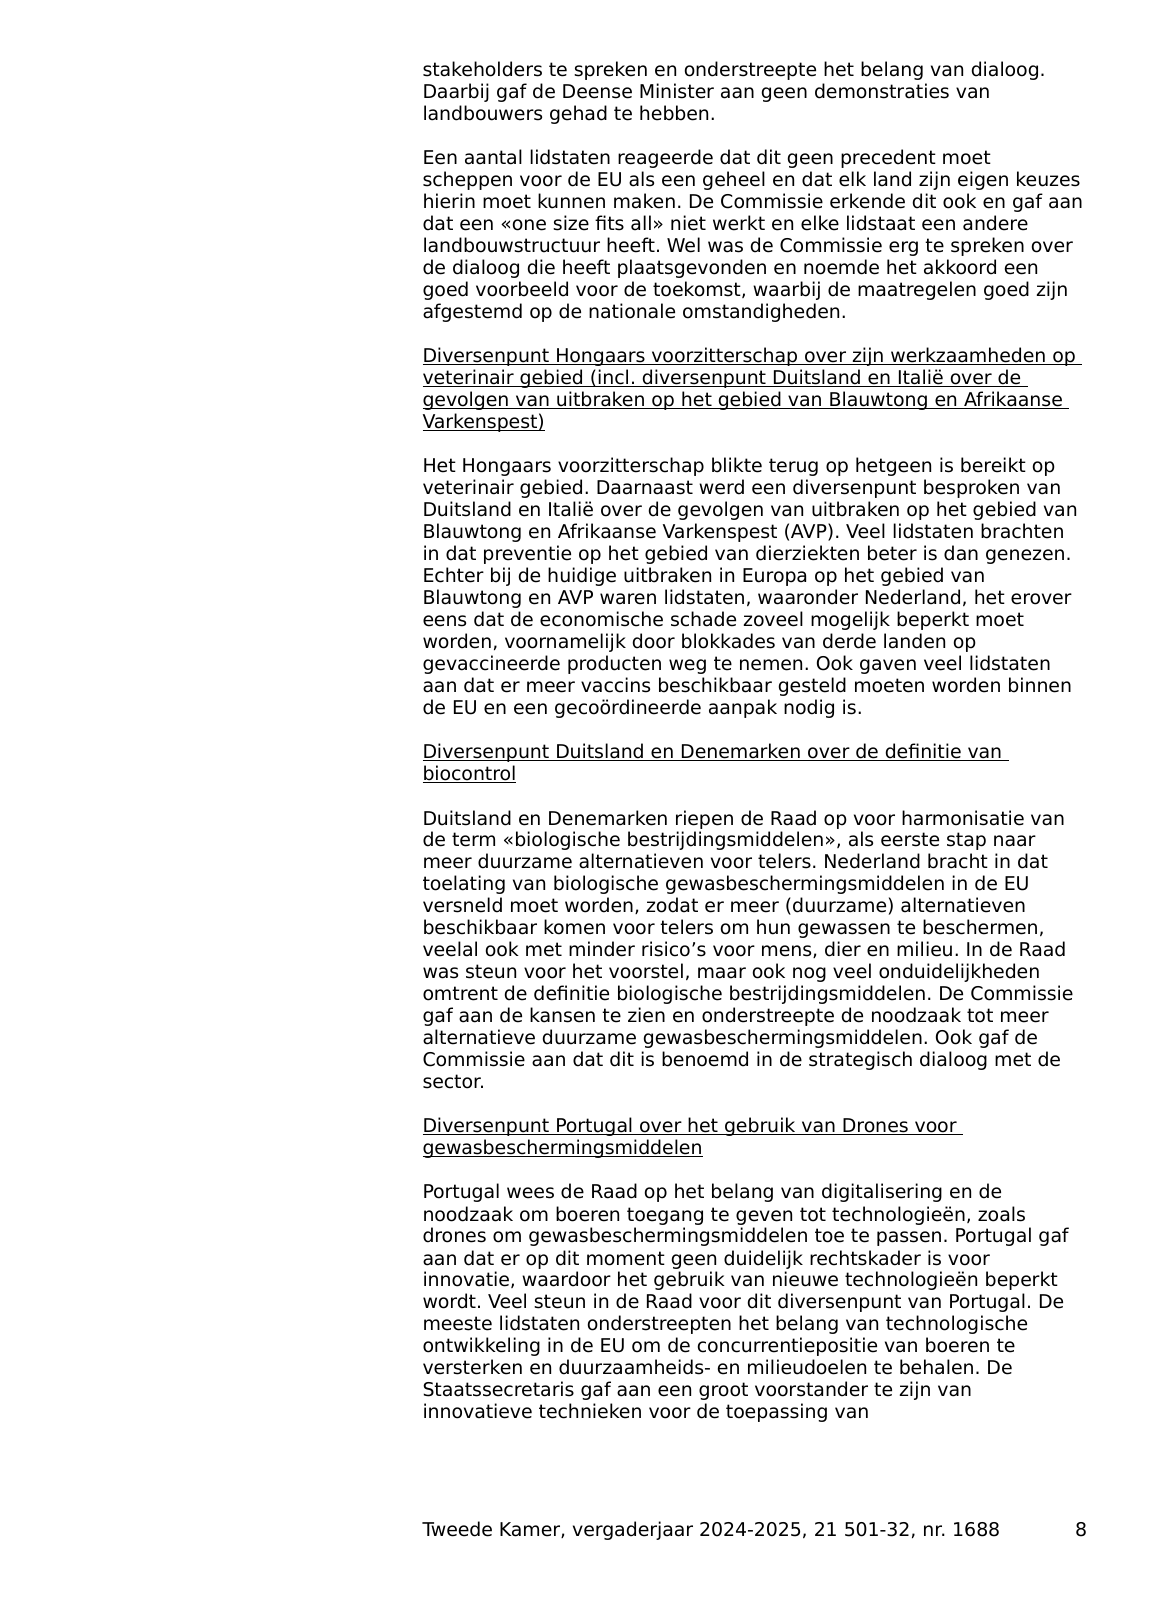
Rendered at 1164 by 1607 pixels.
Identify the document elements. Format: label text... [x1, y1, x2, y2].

text Duitsland en Denemarken riepen de Raad op voor harmonisatie van de term «biologische bestrijdingsmiddelen», als eerste stap naar meer duurzame alternatieven voor telers. Nederland bracht in dat toelating van biologische gewasbeschermingsmiddelen in de EU versneld moet worden, zodat er meer (duurzame) alternatieven beschikbaar komen voor telers om hun gewassen te beschermen, veelal ook met minder risico’s voor mens, dier en milieu. In de Raad was steun voor het voorstel, maar ook nog veel onduidelijkheden omtrent de definitie biologische bestrijdingsmiddelen. De Commissie gaf aan de kansen te zien en onderstreepte de noodzaak tot meer alternatieve duurzame gewasbeschermingsmiddelen. Ook gaf de Commissie aan dat dit is benoemd in de strategisch dialoog met de sector. [422, 807, 1087, 1093]
subtitle Diversenpunt Portugal over het gebruik van Drones voor gewasbeschermingsmiddelen [422, 1115, 1087, 1159]
text Het Hongaars voorzitterschap blikte terug op hetgeen is bereikt op veterinair gebied. Daarnaast werd een diversenpunt besproken van Duitsland en Italië over de gevolgen van uitbraken op het gebied van Blauwtong en Afrikaanse Varkenspest (AVP). Veel lidstaten brachten in dat preventie op het gebied van dierziekten beter is dan genezen. Echter bij de huidige uitbraken in Europa op het gebied van Blauwtong en AVP waren lidstaten, waaronder Nederland, het erover eens dat de economische schade zoveel mogelijk beperkt moet worden, voornamelijk door blokkades van derde landen op gevaccineerde producten weg te nemen. Ook gaven veel lidstaten aan dat er meer vaccins beschikbaar gesteld moeten worden binnen de EU en een gecoördineerde aanpak nodig is. [422, 455, 1087, 719]
subtitle Diversenpunt Hongaars voorzitterschap over zijn werkzaamheden op veterinair gebied (incl. diversenpunt Duitsland en Italië over de gevolgen van uitbraken op het gebied van Blauwtong en Afrikaanse Varkenspest) [422, 345, 1087, 433]
text Een aantal lidstaten reageerde dat dit geen precedent moet scheppen voor de EU als een geheel en dat elk land zijn eigen keuzes hierin moet kunnen maken. De Commissie erkende dit ook en gaf aan dat een «one size fits all» niet werkt en elke lidstaat een andere landbouwstructuur heeft. Wel was de Commissie erg te spreken over de dialoog die heeft plaatsgevonden en noemde het akkoord een goed voorbeeld voor de toekomst, waarbij de maatregelen goed zijn afgestemd op de nationale omstandigheden. [422, 147, 1087, 323]
subtitle Diversenpunt Duitsland en Denemarken over de definitie van biocontrol [422, 741, 1087, 785]
text stakeholders te spreken en onderstreepte het belang van dialoog. Daarbij gaf de Deense Minister aan geen demonstraties van landbouwers gehad te hebben. [422, 59, 1087, 125]
text Portugal wees de Raad op het belang van digitalisering en de noodzaak om boeren toegang te geven tot technologieën, zoals drones om gewasbeschermingsmiddelen toe te passen. Portugal gaf aan dat er op dit moment geen duidelijk rechtskader is voor innovatie, waardoor het gebruik van nieuwe technologieën beperkt wordt. Veel steun in de Raad voor dit diversenpunt van Portugal. De meeste lidstaten onderstreepten het belang van technologische ontwikkeling in de EU om de concurrentiepositie van boeren te versterken en duurzaamheids- en milieudoelen te behalen. De Staatssecretaris gaf aan een groot voorstander te zijn van innovatieve technieken voor de toepassing van [422, 1181, 1087, 1423]
